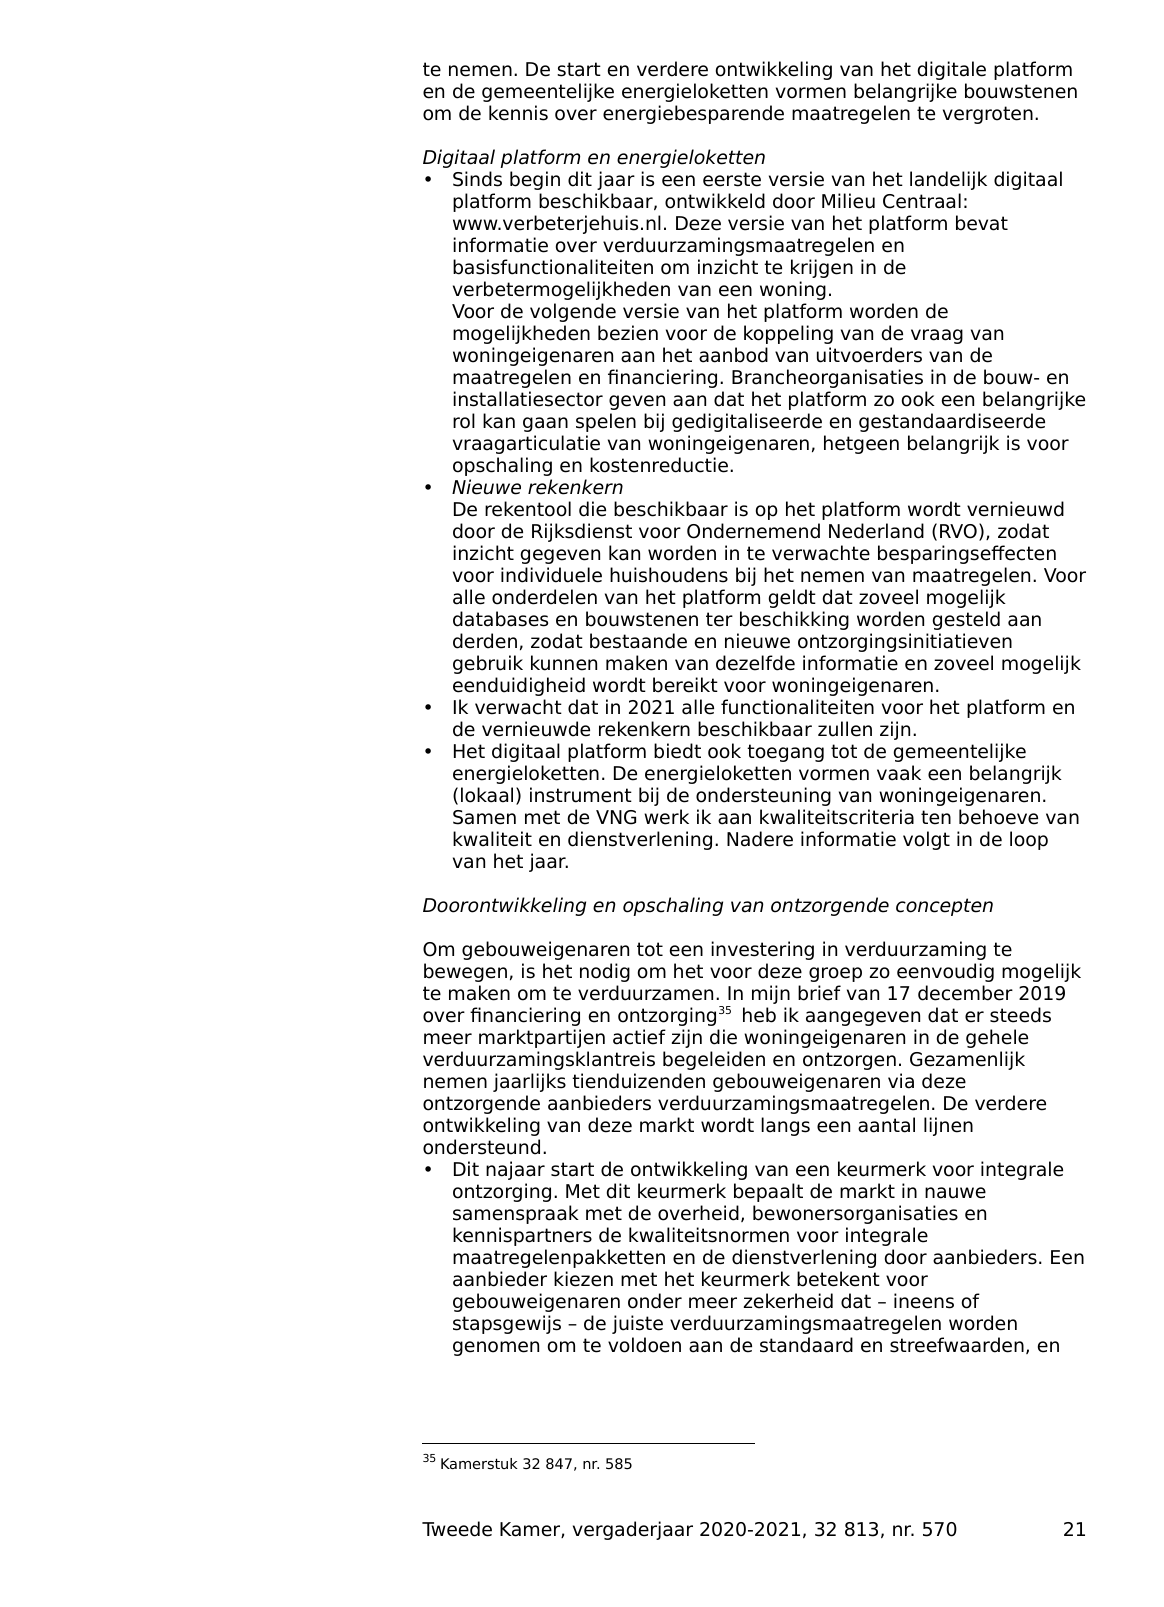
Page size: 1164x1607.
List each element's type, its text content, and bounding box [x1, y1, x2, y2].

text • Dit najaar start de ontwikkeling van een keurmerk voor integrale ontzorging. Met dit keurmerk bepaalt de markt in nauwe samenspraak met de overheid, bewonersorganisaties en kennispartners de kwaliteitsnormen voor integrale maatregelenpakketten en de dienstverlening door aanbieders. Een aanbieder kiezen met het keurmerk betekent voor gebouweigenaren onder meer zekerheid dat – ineens of stapsgewijs – de juiste verduurzamingsmaatregelen worden genomen om te voldoen aan de standaard en streefwaarden, en [422, 1159, 1087, 1356]
text Om gebouweigenaren tot een investering in verduurzaming te bewegen, is het nodig om het voor deze groep zo eenvoudig mogelijk te maken om te verduurzamen. In mijn brief van 17 december 2019 over financiering en ontzorging heb ik aangegeven dat er steeds meer marktpartijen actief zijn die woningeigenaren in de gehele verduurzamingsklantreis begeleiden en ontzorgen. Gezamenlijk nemen jaarlijks tienduizenden gebouweigenaren via deze ontzorgende aanbieders verduurzamingsmaatregelen. De verdere ontwikkeling van deze markt wordt langs een aantal lijnen ondersteund. [422, 939, 1087, 1159]
text Kamerstuk 32 847, nr. 585 [422, 1452, 1087, 1474]
subtitle Doorontwikkeling en opschaling van ontzorgende concepten [422, 895, 1087, 917]
text • Het digitaal platform biedt ook toegang tot de gemeentelijke energieloketten. De energieloketten vormen vaak een belangrijk (lokaal) instrument bij de ondersteuning van woningeigenaren. Samen met de VNG werk ik aan kwaliteitscriteria ten behoeve van kwaliteit en dienstverlening. Nadere informatie volgt in de loop van het jaar. [422, 741, 1087, 872]
text • Ik verwacht dat in 2021 alle functionaliteiten voor het platform en de vernieuwde rekenkern beschikbaar zullen zijn. [422, 697, 1087, 741]
text • Sinds begin dit jaar is een eerste versie van het landelijk digitaal platform beschikbaar, ontwikkeld door Milieu Centraal: www.verbeterjehuis.nl. Deze versie van het platform bevat informatie over verduurzamingsmaatregelen en basisfunctionaliteiten om inzicht te krijgen in de verbetermogelijkheden van een woning. [422, 169, 1087, 301]
text De rekentool die beschikbaar is op het platform wordt vernieuwd door de Rijksdienst voor Ondernemend Nederland (RVO), zodat inzicht gegeven kan worden in te verwachte besparingseffecten voor individuele huishoudens bij het nemen van maatregelen. Voor alle onderdelen van het platform geldt dat zoveel mogelijk databases en bouwstenen ter beschikking worden gesteld aan derden, zodat bestaande en nieuwe ontzorgingsinitiatieven gebruik kunnen maken van dezelfde informatie en zoveel mogelijk eenduidigheid wordt bereikt voor woningeigenaren. [452, 499, 1087, 697]
text Voor de volgende versie van het platform worden de mogelijkheden bezien voor de koppeling van de vraag van woningeigenaren aan het aanbod van uitvoerders van de maatregelen en financiering. Brancheorganisaties in de bouw- en installatiesector geven aan dat het platform zo ook een belangrijke rol kan gaan spelen bij gedigitaliseerde en gestandaardiseerde vraagarticulatie van woningeigenaren, hetgeen belangrijk is voor opschaling en kostenreductie. [452, 301, 1087, 477]
text te nemen. De start en verdere ontwikkeling van het digitale platform en de gemeentelijke energieloketten vormen belangrijke bouwstenen om de kennis over energiebesparende maatregelen te vergroten. [422, 59, 1087, 125]
text • Nieuwe rekenkern [422, 477, 1087, 499]
subtitle Digitaal platform en energieloketten [422, 147, 1087, 169]
